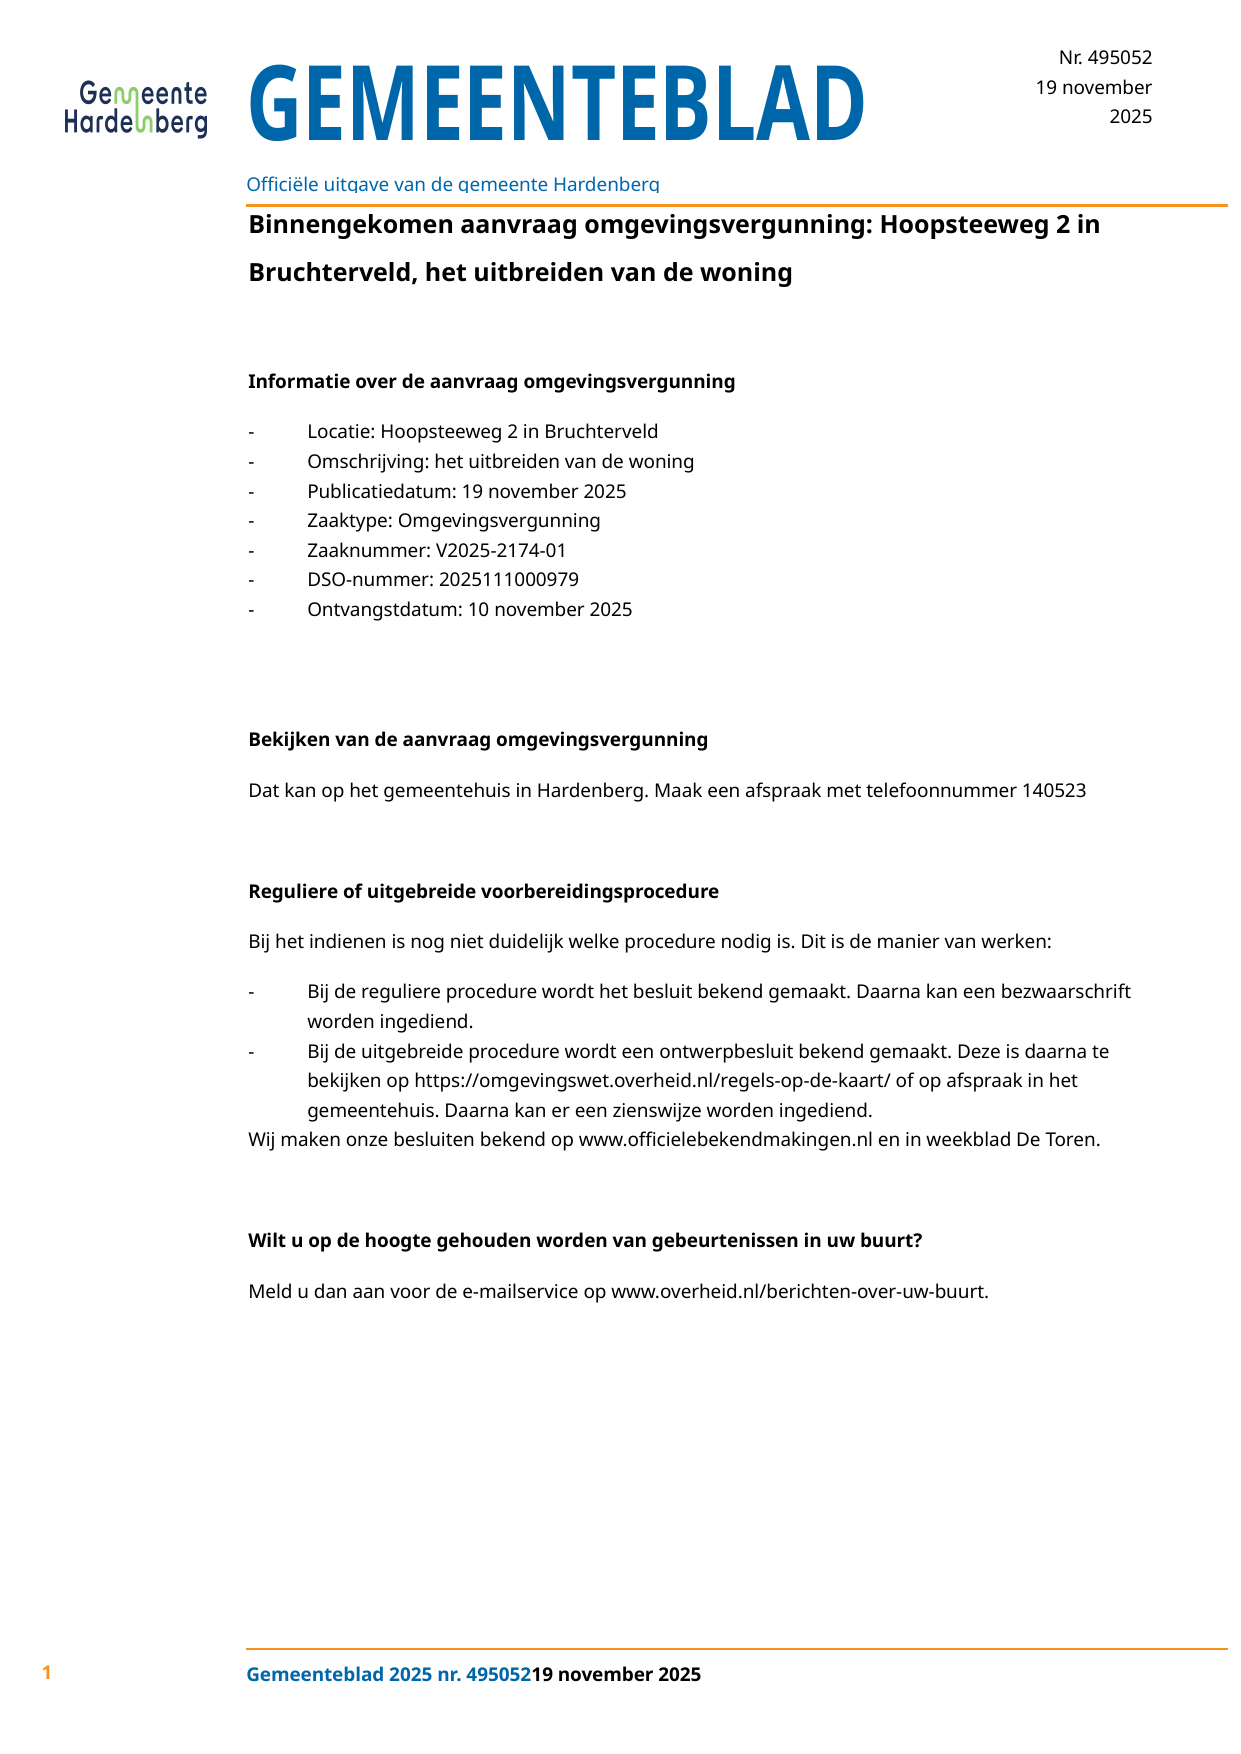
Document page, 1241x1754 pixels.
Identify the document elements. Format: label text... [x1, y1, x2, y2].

list Locatie: Hoopsteeweg 2 in Bruchterveld [248, 419, 1152, 444]
list Zaaktype: Omgevingsvergunning [248, 507, 1152, 533]
list Ontvangstdatum: 10 november 2025 [248, 596, 1152, 622]
text Wij maken onze besluiten bekend op www.officielebekendmakingen.nl en in weekblad De Toren. [248, 1127, 1152, 1152]
text Dat kan op het gemeentehuis in Hardenberg. Maak een afspraak met telefoonnummer 140523 [248, 777, 1152, 803]
text Meld u dan aan voor de e-mailservice op www.overheid.nl/berichten-over-uw-buurt. [248, 1278, 1152, 1304]
list Bij de uitgebreide procedure wordt een ontwerpbesluit bekend gemaakt. Deze is daarna te bekijken op https://omgevingswet.overheid.nl/regels-op-de-kaart/ of op afspraak in het gemeentehuis. Daarna kan er een zienswijze worden ingediend. [248, 1038, 1152, 1123]
text Binnengekomen aanvraag omgevingsvergunning: Hoopsteeweg 2 in Bruchterveld, het uitbreiden van de woning [248, 207, 1152, 288]
list Bij de reguliere procedure wordt het besluit bekend gemaakt. Daarna kan een bezwaarschrift worden ingediend. [248, 979, 1152, 1034]
text Informatie over de aanvraag omgevingsvergunning [248, 368, 1152, 394]
list Publicatiedatum: 19 november 2025 [248, 478, 1152, 504]
text Bekijken van de aanvraag omgevingsvergunning [248, 727, 1152, 752]
text Reguliere of uitgebreide voorbereidingsprocedure [248, 878, 1152, 904]
text Wilt u op de hoogte gehouden worden van gebeurtenissen in uw buurt? [248, 1227, 1152, 1253]
picture [41, 47, 231, 172]
text Bij het indienen is nog niet duidelijk welke procedure nodig is. Dit is de manier van werken: [248, 928, 1152, 954]
list Omschrijving: het uitbreiden van de woning [248, 448, 1152, 474]
list Zaaknummer: V2025-2174-01 [248, 537, 1152, 563]
list DSO-nummer: 2025111000979 [248, 567, 1152, 592]
